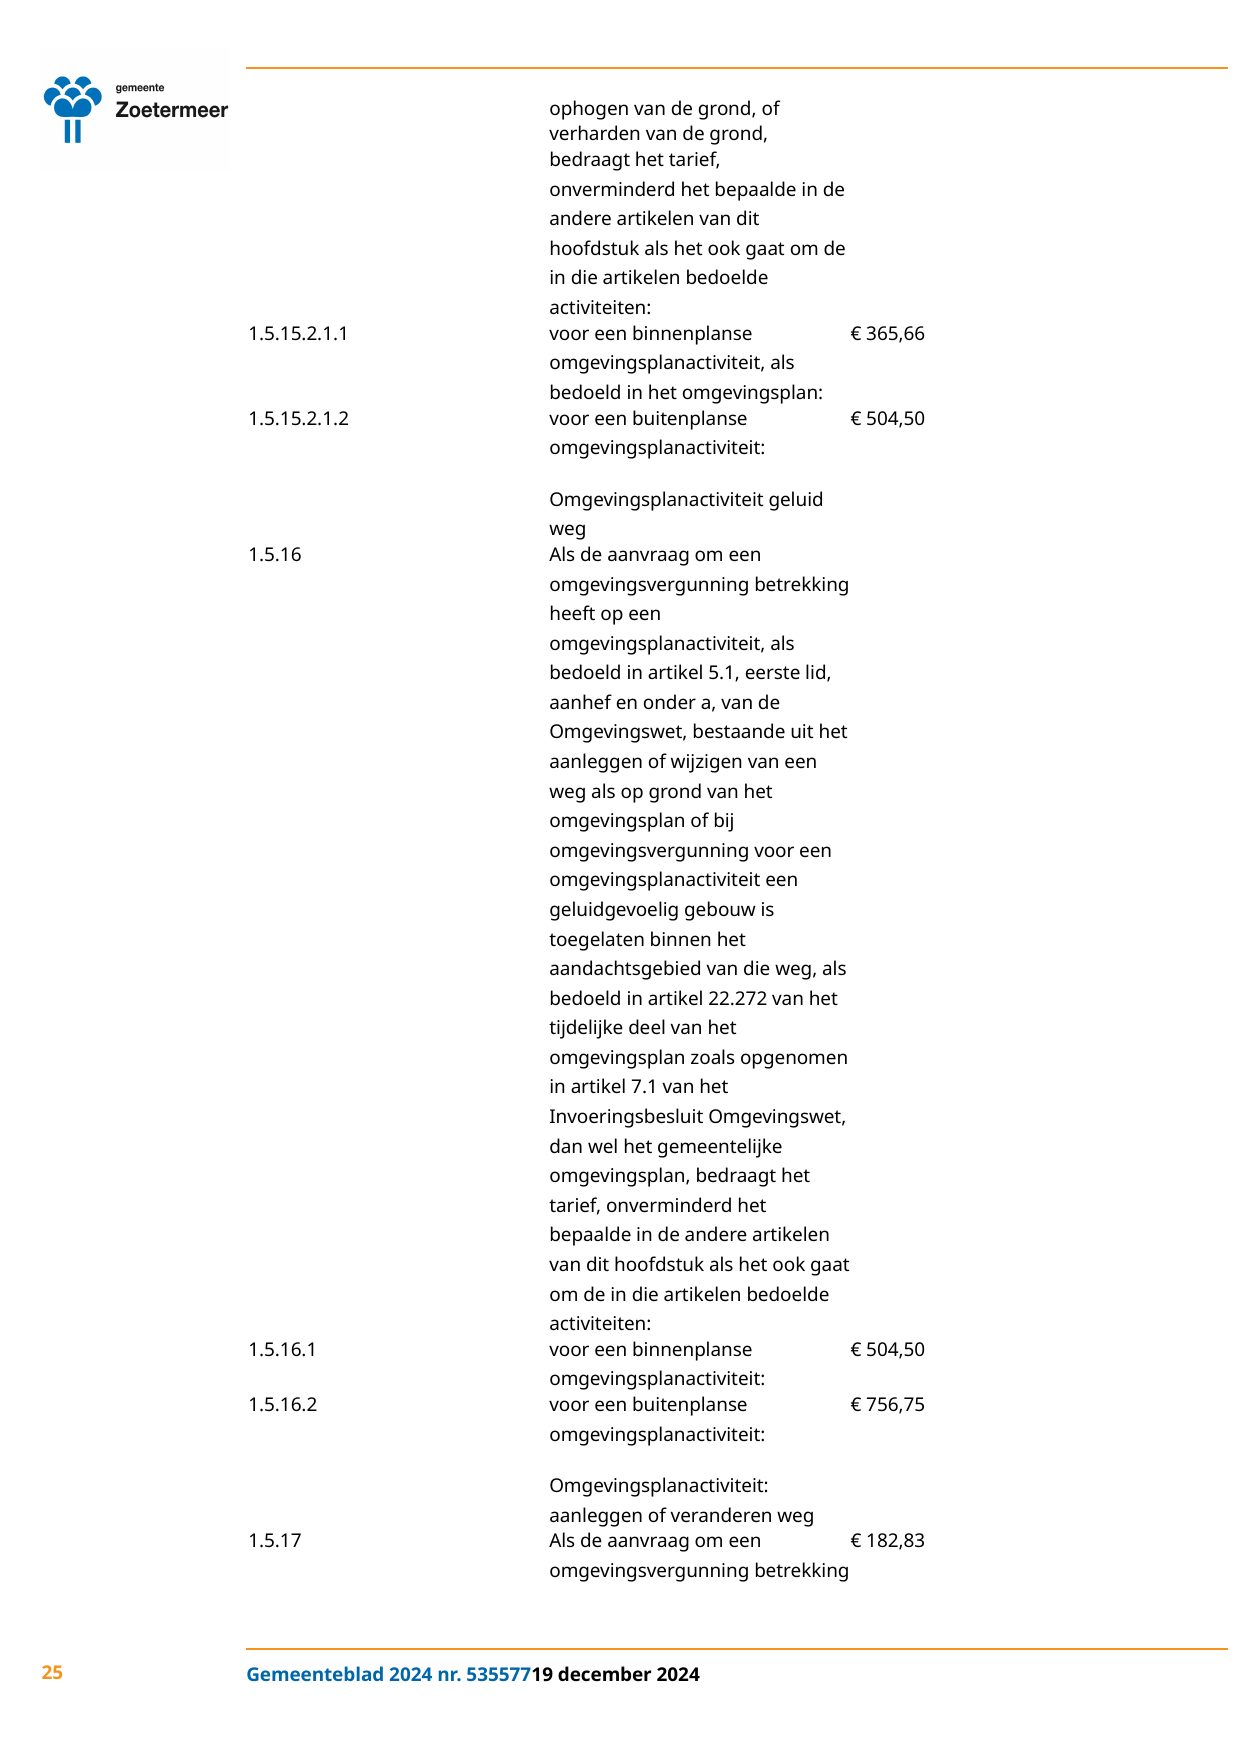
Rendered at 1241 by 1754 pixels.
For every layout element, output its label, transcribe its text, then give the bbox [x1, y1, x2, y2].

picture [41, 47, 231, 172]
table_cell [850, 460, 1152, 486]
table_cell [248, 1473, 549, 1528]
table_cell € 756,75 [850, 1391, 1152, 1447]
table_cell [248, 486, 549, 541]
table_cell Als de aanvraag om een omgevingsvergunning betrekking [549, 1528, 850, 1583]
table_cell voor een binnenplanse omgevingsplanactiviteit: [549, 1336, 850, 1391]
table_cell ophogen van de grond, of [549, 95, 850, 121]
table_cell [850, 95, 1152, 121]
table_cell 1.5.16.2 [248, 1391, 549, 1447]
table_cell € 182,83 [850, 1528, 1152, 1583]
table_cell € 365,66 [850, 320, 1152, 405]
table_cell 1.5.17 [248, 1528, 549, 1583]
table_cell Als de aanvraag om een omgevingsvergunning betrekking heeft op een omgevingsplanactiviteit, als bedoeld in artikel 5.1, eerste lid, aanhef en onder a, van de Omgevingswet, bestaande uit het aanleggen of wijzigen van een weg als op grond van het omgevingsplan of bij omgevingsvergunning voor een omgevingsplanactiviteit een geluidgevoelig gebouw is toegelaten binnen het aandachtsgebied van die weg, als bedoeld in artikel 22.272 van het tijdelijke deel van het omgevingsplan zoals opgenomen in artikel 7.1 van het Invoeringsbesluit Omgevingswet, dan wel het gemeentelijke omgevingsplan, bedraagt het tarief, onverminderd het bepaalde in de andere artikelen van dit hoofdstuk als het ook gaat om de in die artikelen bedoelde activiteiten: [549, 541, 850, 1336]
table_cell [248, 146, 549, 320]
table_cell bedraagt het tarief, onverminderd het bepaalde in de andere artikelen van dit hoofdstuk als het ook gaat om de in die artikelen bedoelde activiteiten: [549, 146, 850, 320]
table_cell [850, 486, 1152, 541]
table_cell € 504,50 [850, 1336, 1152, 1391]
table_cell [248, 1447, 549, 1472]
table_cell voor een buitenplanse omgevingsplanactiviteit: [549, 1391, 850, 1447]
table_cell [850, 146, 1152, 320]
table_cell verharden van de grond, [549, 121, 850, 146]
table_cell [248, 95, 549, 121]
table_cell 1.5.16.1 [248, 1336, 549, 1391]
table_cell 1.5.15.2.1.1 [248, 320, 549, 405]
table_cell [248, 121, 549, 146]
table_cell voor een binnenplanse omgevingsplanactiviteit, als bedoeld in het omgevingsplan: [549, 320, 850, 405]
table_cell [549, 460, 850, 486]
table_cell [850, 1447, 1152, 1472]
table_cell € 504,50 [850, 405, 1152, 460]
table_cell [549, 1447, 850, 1472]
table_cell [850, 541, 1152, 1336]
table_cell 1.5.16 [248, 541, 549, 1336]
table_cell Omgevingsplanactiviteit geluid weg [549, 486, 850, 541]
table_cell [850, 121, 1152, 146]
table_cell voor een buitenplanse omgevingsplanactiviteit: [549, 405, 850, 460]
table_cell [248, 460, 549, 486]
table_cell Omgevingsplanactiviteit: aanleggen of veranderen weg [549, 1473, 850, 1528]
table_cell [850, 1473, 1152, 1528]
table_cell 1.5.15.2.1.2 [248, 405, 549, 460]
